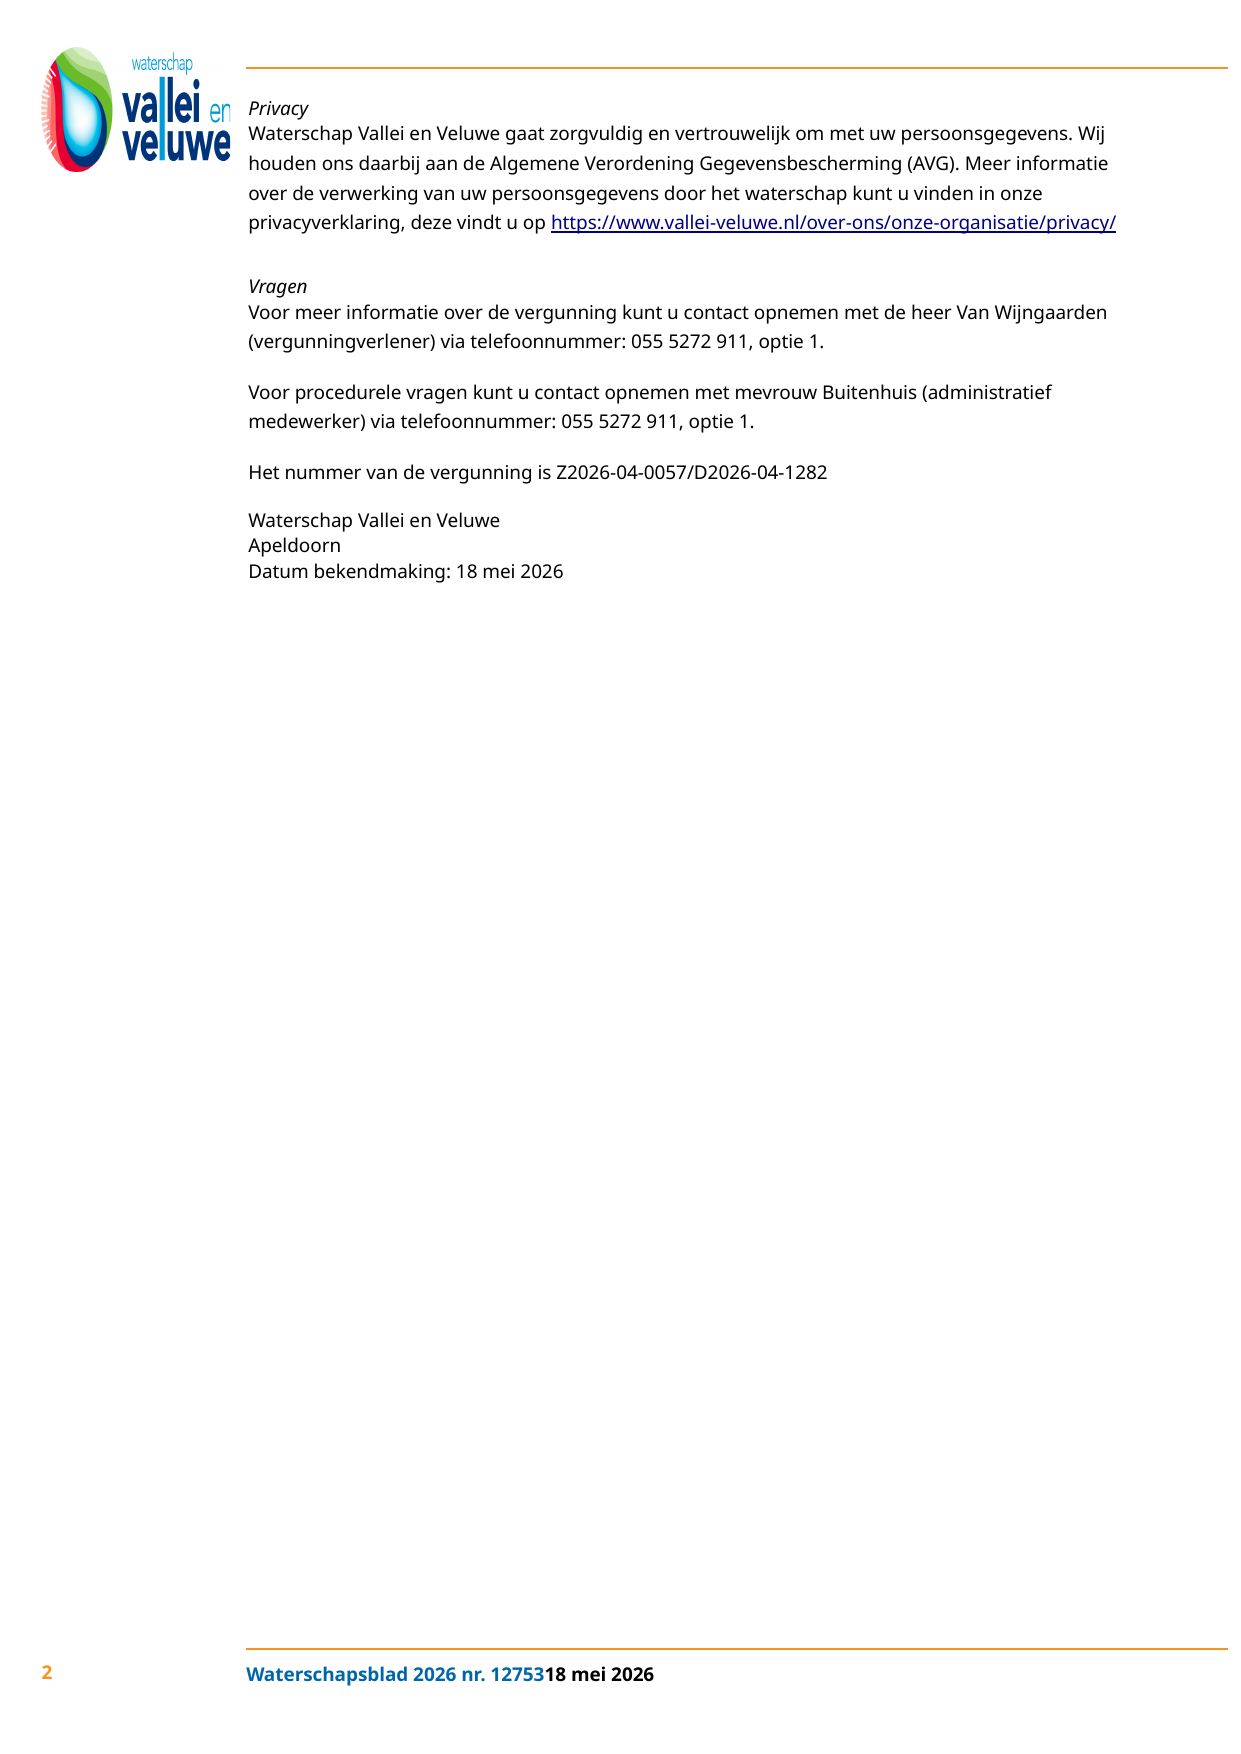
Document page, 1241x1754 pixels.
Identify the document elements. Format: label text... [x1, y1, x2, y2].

text Waterschap Vallei en Veluwe [248, 507, 1152, 532]
text Datum bekendmaking: 18 mei 2026 [248, 558, 1152, 584]
text Voor procedurele vragen kunt u contact opnemen met mevrouw Buitenhuis (administratief medewerker) via telefoonnummer: 055 5272 911, optie 1. [248, 379, 1152, 434]
text Het nummer van de vergunning is Z2026-04-0057/D2026-04-1282 [248, 459, 1152, 485]
text Vragen [248, 273, 1152, 299]
text Voor meer informatie over de vergunning kunt u contact opnemen met de heer Van Wijngaarden (vergunningverlener) via telefoonnummer: 055 5272 911, optie 1. [248, 299, 1152, 354]
picture [41, 47, 231, 172]
text Privacy [248, 95, 1152, 121]
text Waterschap Vallei en Veluwe gaat zorgvuldig en vertrouwelijk om met uw persoonsgegevens. Wij houden ons daarbij aan de Algemene Verordening Gegevensbescherming (AVG). Meer informatie over de verwerking van uw persoonsgegevens door het waterschap kunt u vinden in onze privacyverklaring, deze vindt u op https://www.vallei-veluwe.nl/over-ons/onze-organisatie/privacy/ [248, 121, 1152, 235]
text Apeldoorn [248, 532, 1152, 558]
